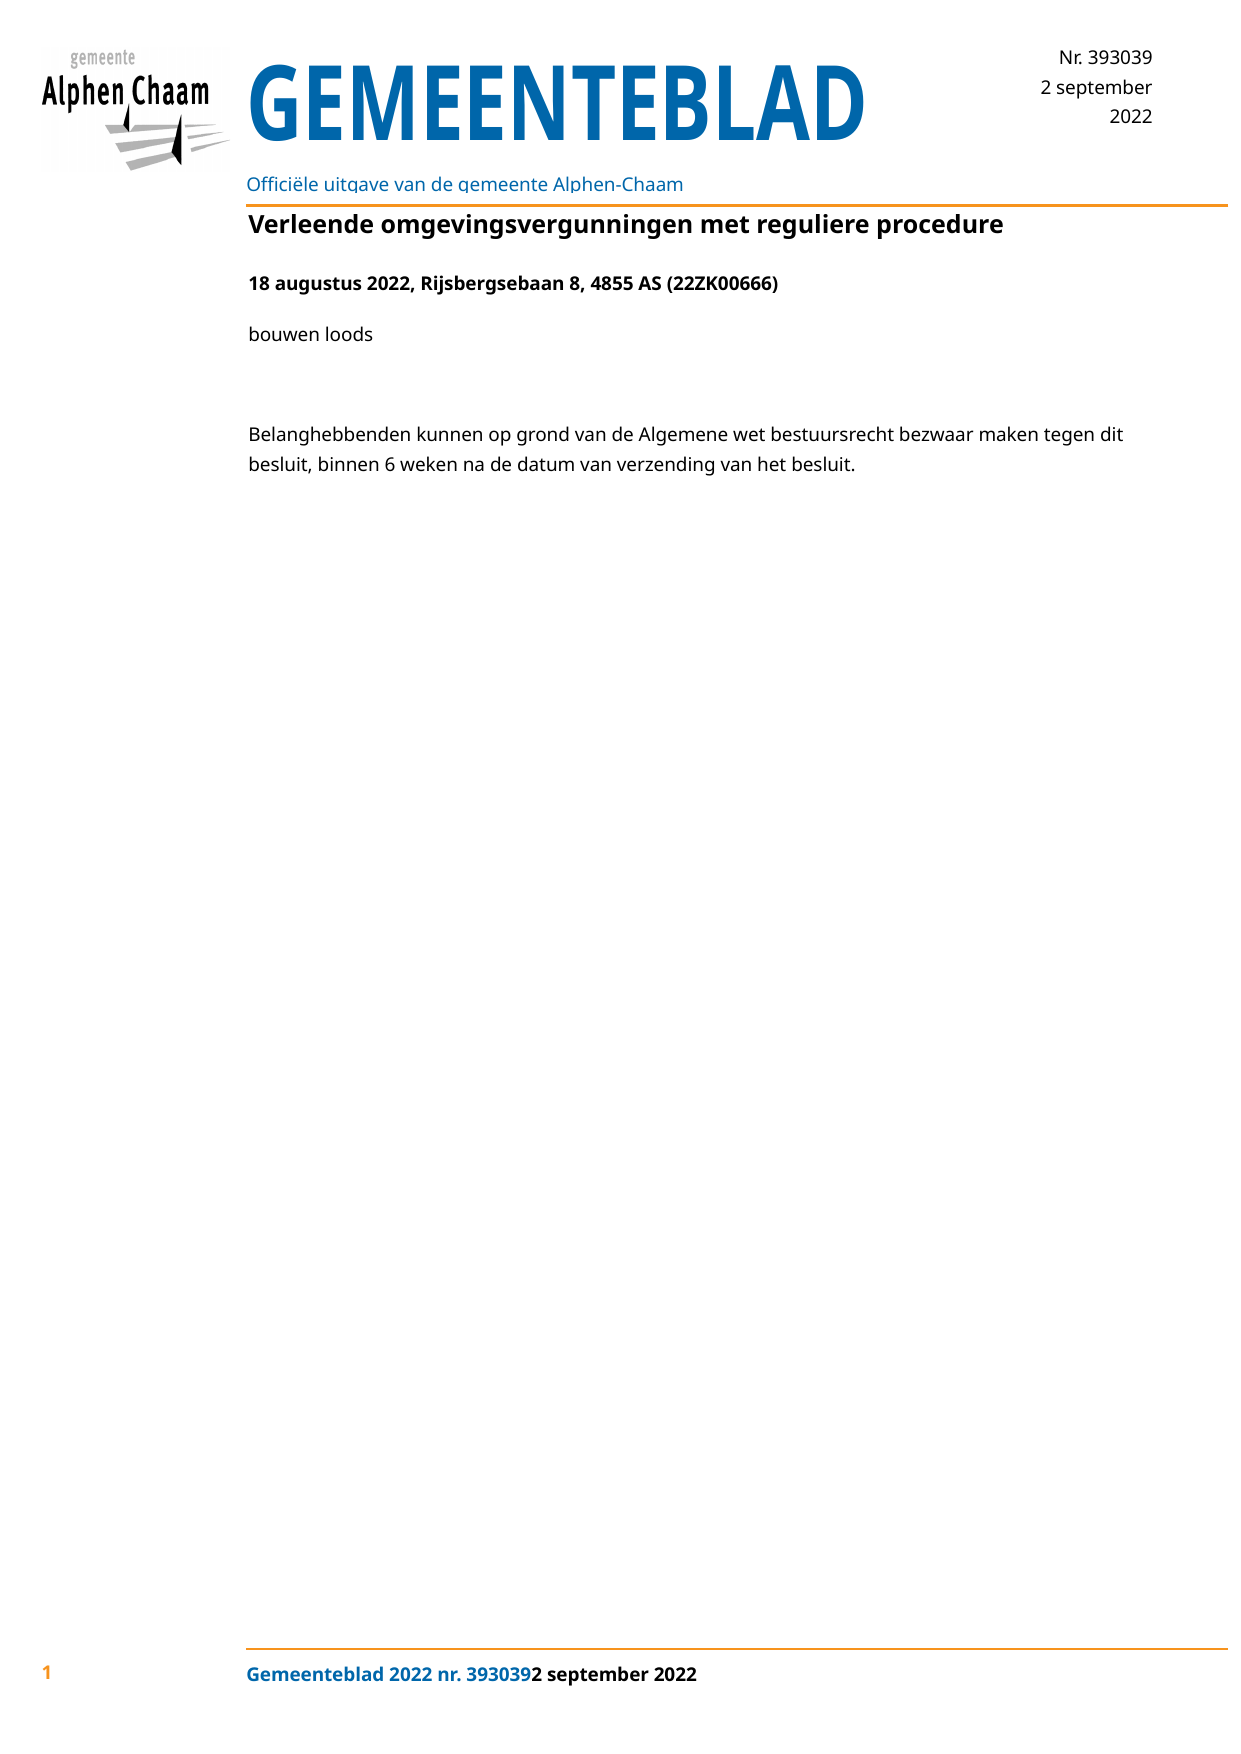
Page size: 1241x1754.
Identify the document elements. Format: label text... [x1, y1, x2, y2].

picture [41, 47, 231, 172]
text Verleende omgevingsvergunningen met reguliere procedure [248, 207, 1152, 241]
text Belanghebbenden kunnen op grond van de Algemene wet bestuursrecht bezwaar maken tegen dit besluit, binnen 6 weken na de datum van verzending van het besluit. [248, 422, 1152, 477]
text bouwen loods [248, 321, 1152, 346]
text 18 augustus 2022, Rijsbergsebaan 8, 4855 AS (22ZK00666) [248, 270, 1152, 296]
